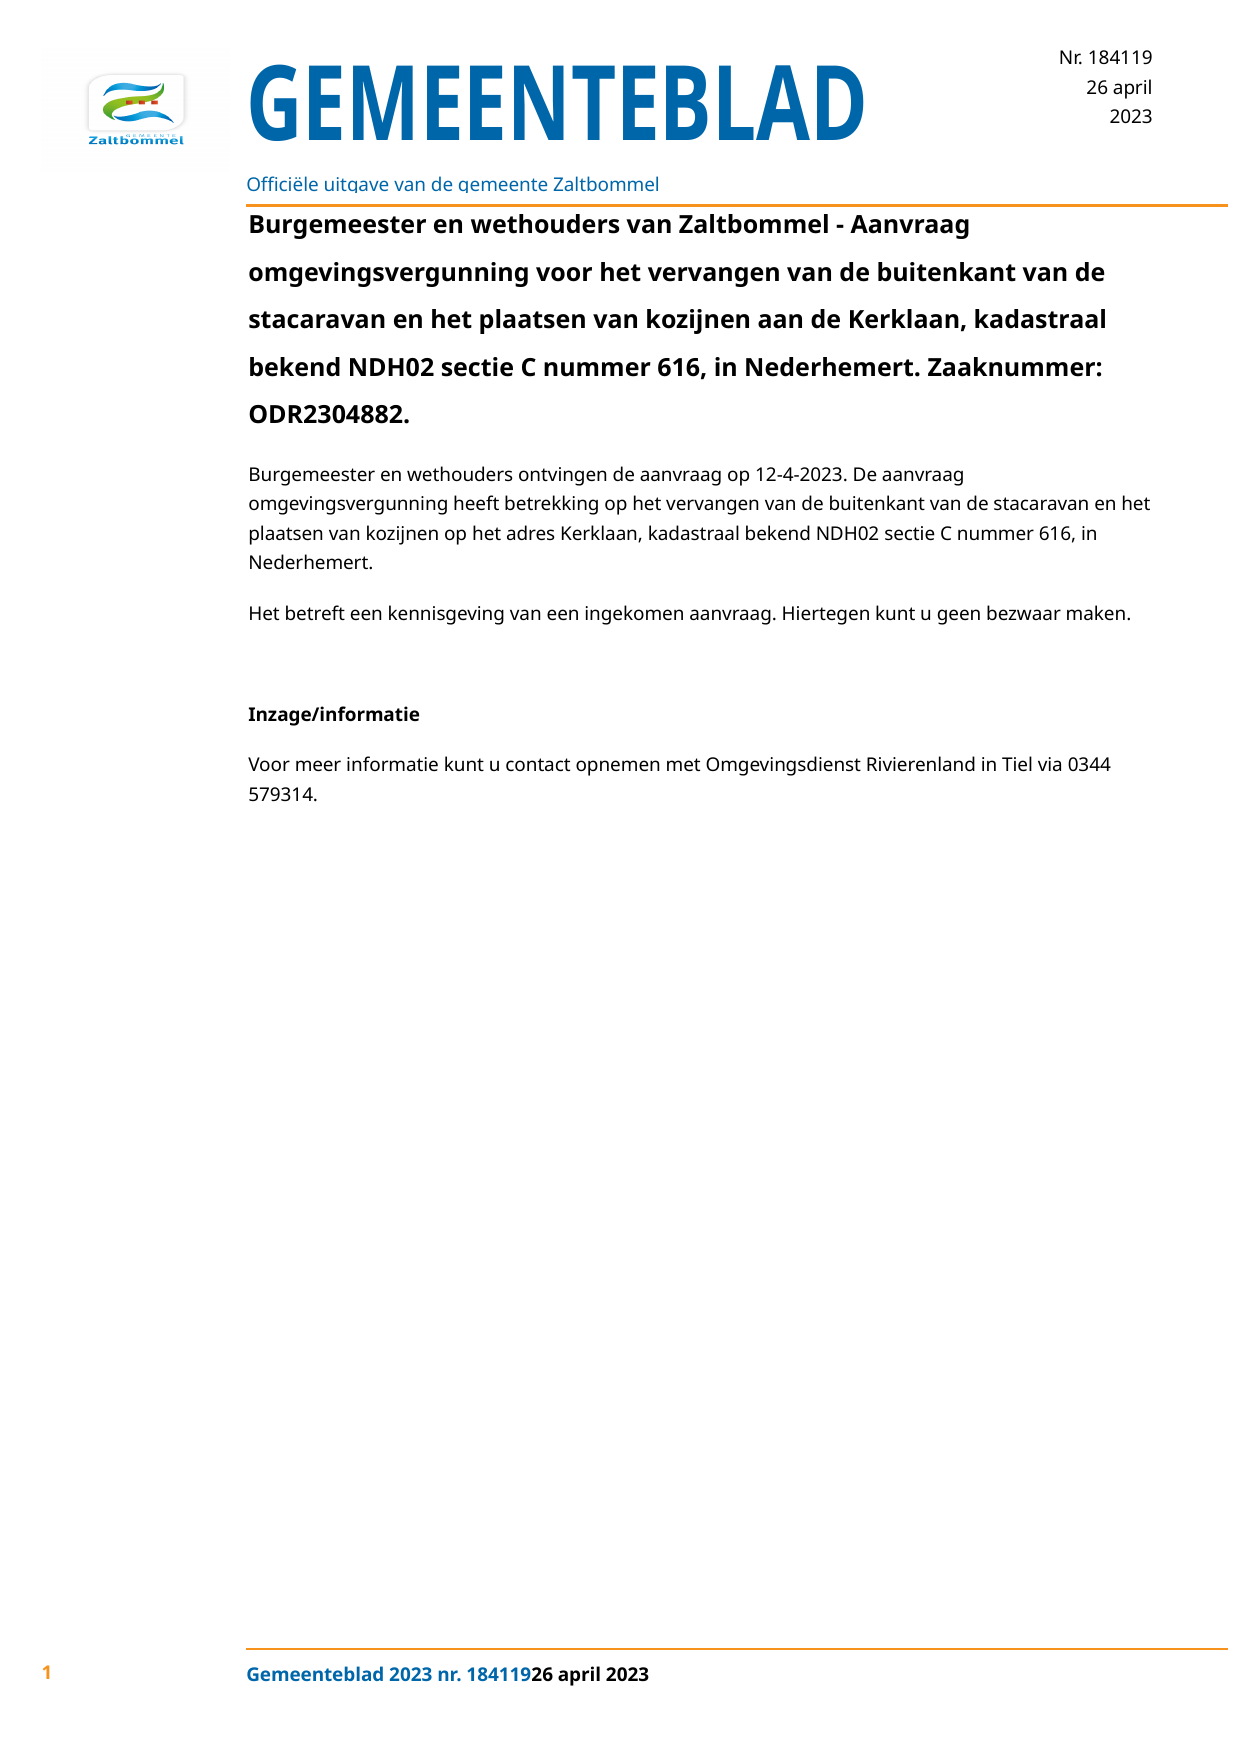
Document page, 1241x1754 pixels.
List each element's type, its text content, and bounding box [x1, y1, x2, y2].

text Burgemeester en wethouders ontvingen de aanvraag op 12-4-2023. De aanvraag omgevingsvergunning heeft betrekking op het vervangen van de buitenkant van de stacaravan en het plaatsen van kozijnen op het adres Kerklaan, kadastraal bekend NDH02 sectie C nummer 616, in Nederhemert. [248, 461, 1152, 575]
text Burgemeester en wethouders van Zaltbommel - Aanvraag omgevingsvergunning voor het vervangen van de buitenkant van de stacaravan en het plaatsen van kozijnen aan de Kerklaan, kadastraal bekend NDH02 sectie C nummer 616, in Nederhemert. Zaaknummer: ODR2304882. [248, 207, 1152, 431]
text Het betreft een kennisgeving van een ingekomen aanvraag. Hiertegen kunt u geen bezwaar maken. [248, 600, 1152, 626]
text Voor meer informatie kunt u contact opnemen met Omgevingsdienst Rivierenland in Tiel via 0344 579314. [248, 751, 1152, 806]
picture [41, 47, 231, 172]
text Inzage/informatie [248, 701, 1152, 726]
